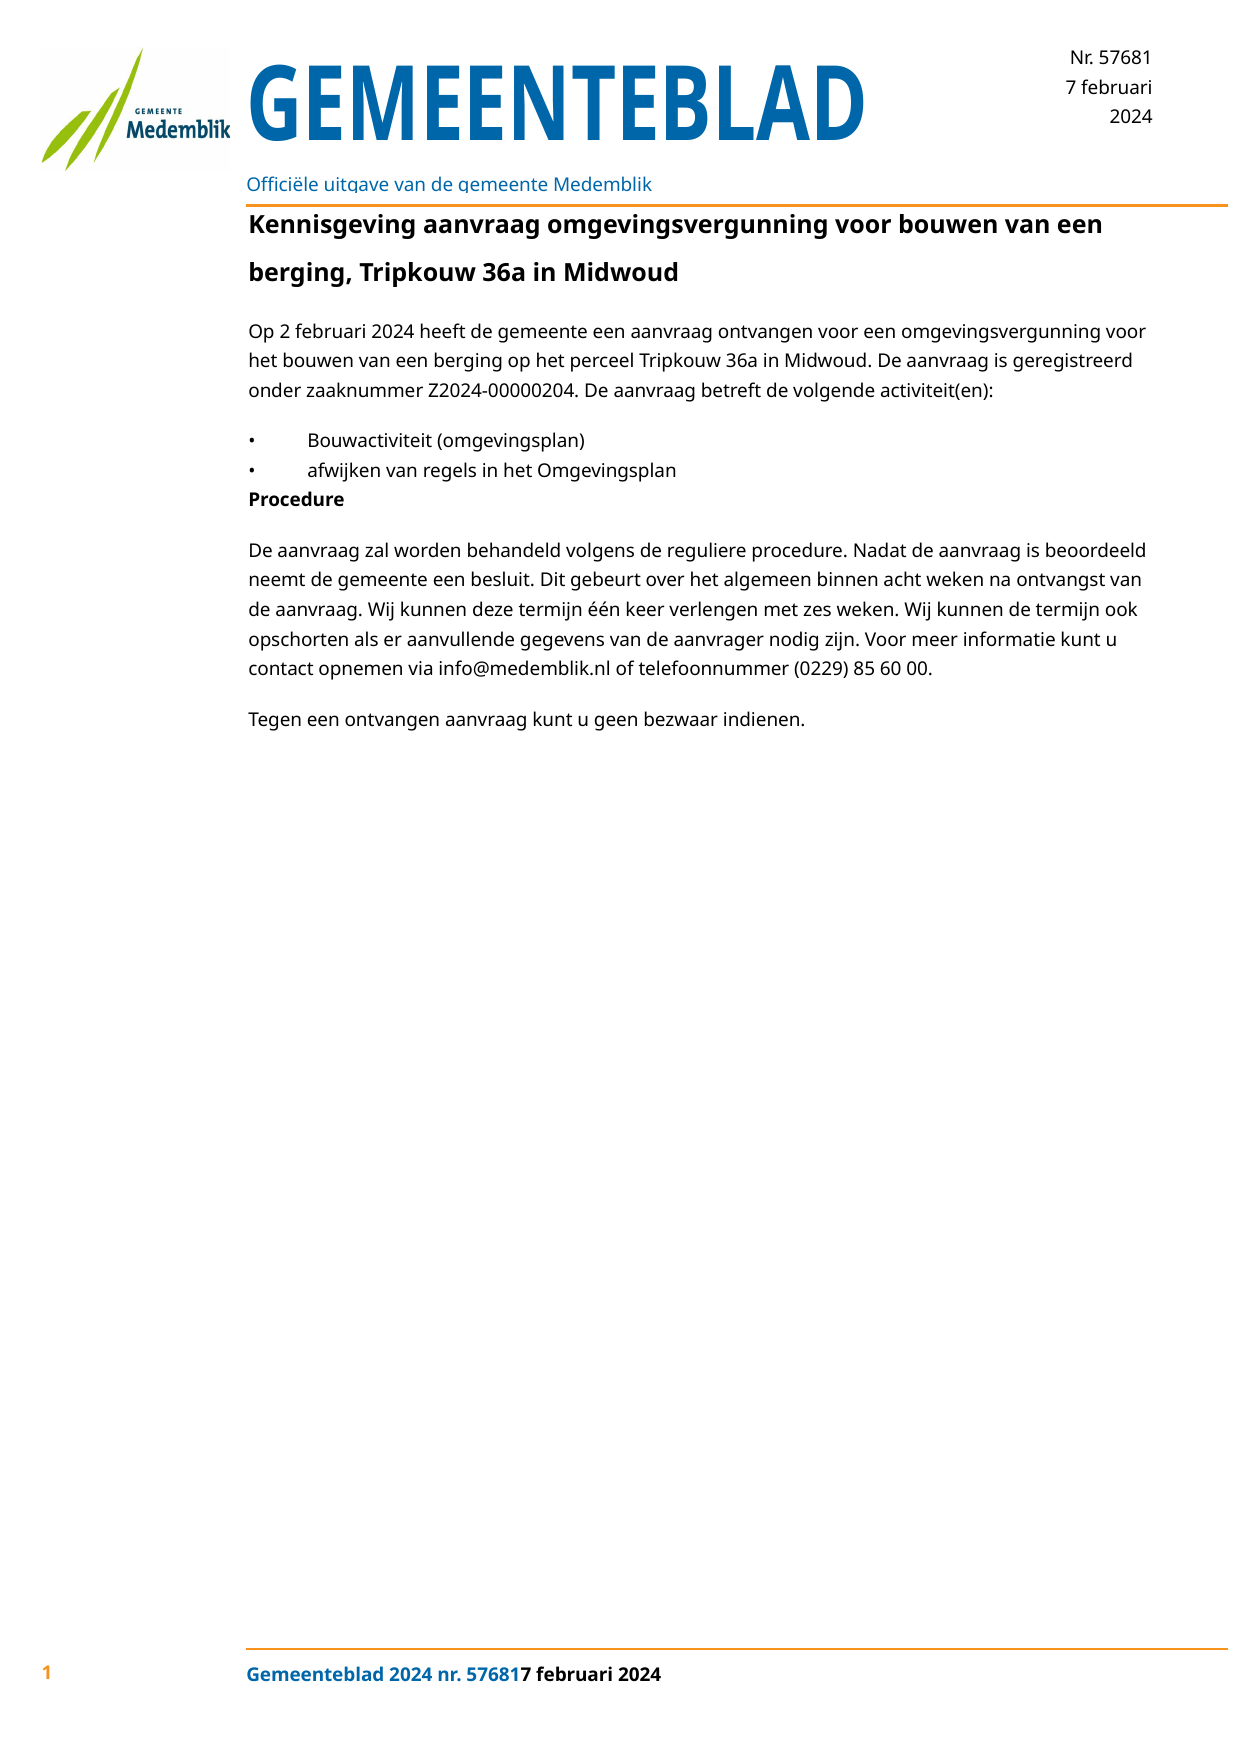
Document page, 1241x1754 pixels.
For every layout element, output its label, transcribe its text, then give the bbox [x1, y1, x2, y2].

picture [41, 47, 231, 172]
text Procedure [248, 487, 1152, 512]
text Tegen een ontvangen aanvraag kunt u geen bezwaar indienen. [248, 706, 1152, 732]
text Op 2 februari 2024 heeft de gemeente een aanvraag ontvangen voor een omgevingsvergunning voor het bouwen van een berging op het perceel Tripkouw 36a in Midwoud. De aanvraag is geregistreerd onder zaaknummer Z2024-00000204. De aanvraag betreft de volgende activiteit(en): [248, 318, 1152, 403]
text De aanvraag zal worden behandeld volgens de reguliere procedure. Nadat de aanvraag is beoordeeld neemt de gemeente een besluit. Dit gebeurt over het algemeen binnen acht weken na ontvangst van de aanvraag. Wij kunnen deze termijn één keer verlengen met zes weken. Wij kunnen de termijn ook opschorten als er aanvullende gegevens van de aanvrager nodig zijn. Voor meer informatie kunt u contact opnemen via info@medemblik.nl of telefoonnummer (0229) 85 60 00. [248, 537, 1152, 681]
list Bouwactiviteit (omgevingsplan) [248, 427, 1152, 453]
list afwijken van regels in het Omgevingsplan [248, 457, 1152, 483]
text Kennisgeving aanvraag omgevingsvergunning voor bouwen van een berging, Tripkouw 36a in Midwoud [248, 207, 1152, 288]
